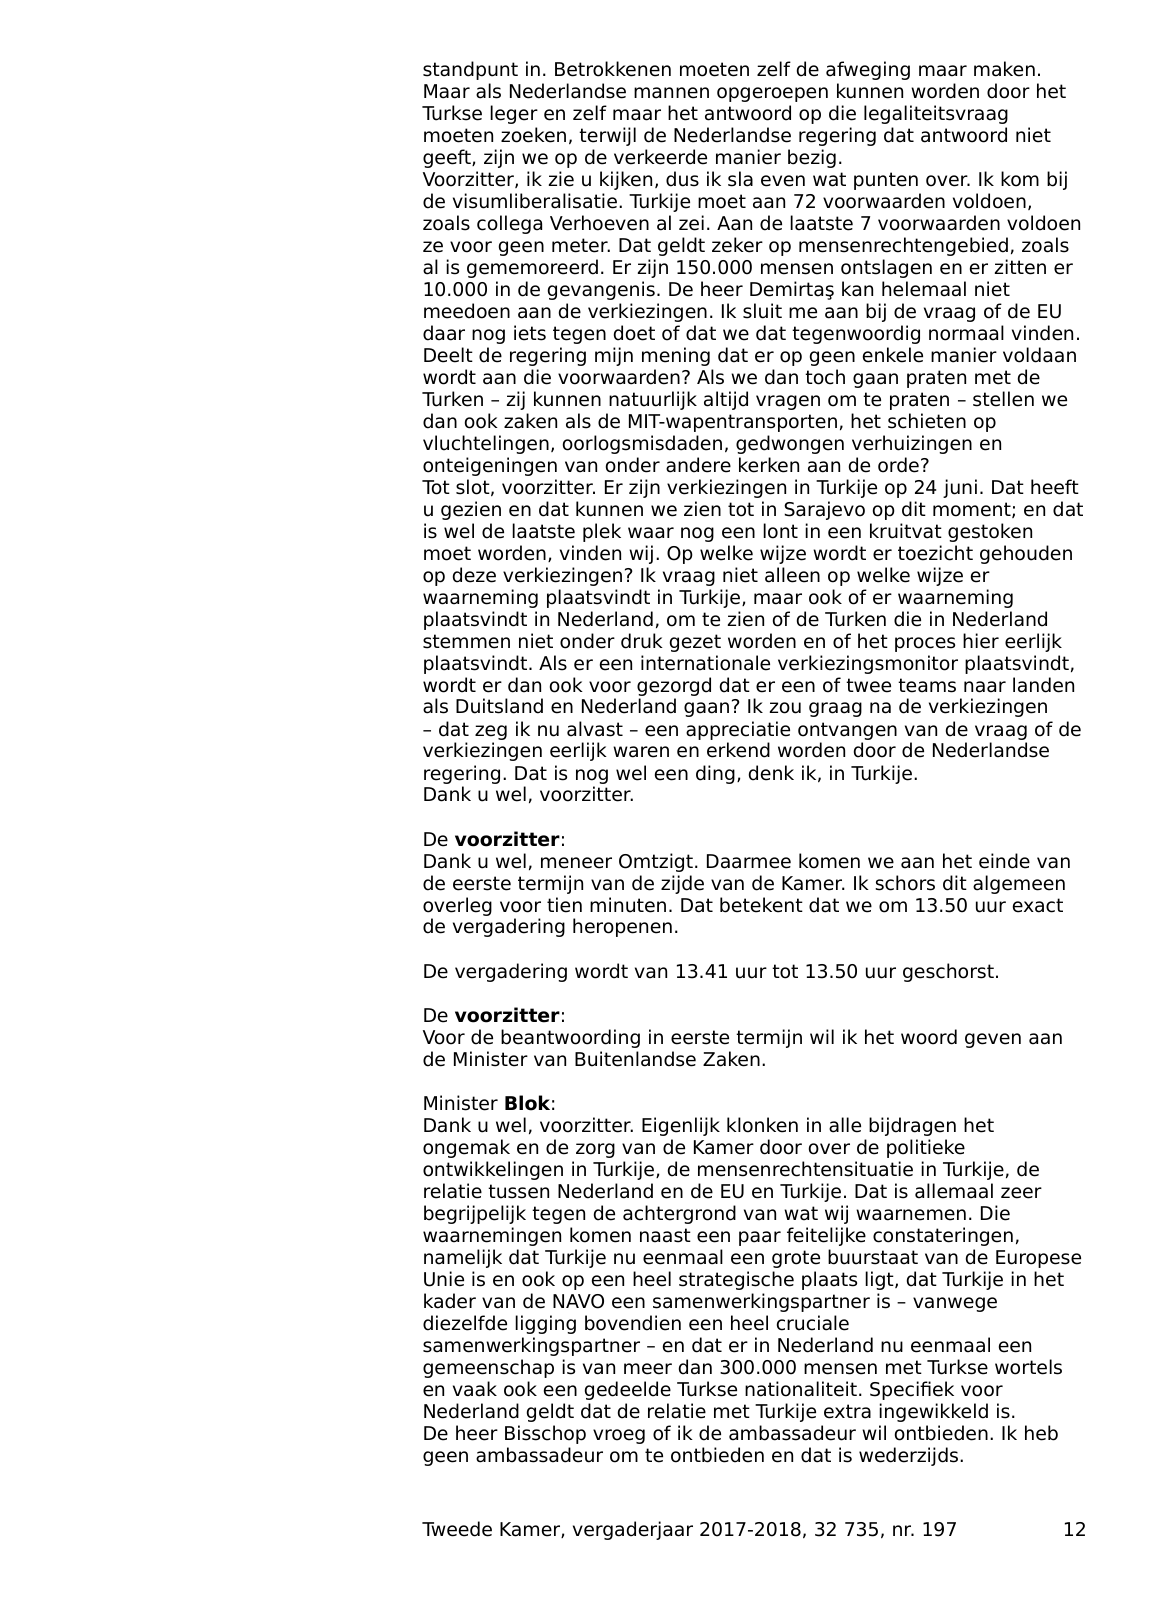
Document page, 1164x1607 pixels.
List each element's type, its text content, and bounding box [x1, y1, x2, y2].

text Dank u wel, meneer Omtzigt. Daarmee komen we aan het einde van de eerste termijn van de zijde van de Kamer. Ik schors dit algemeen overleg voor tien minuten. Dat betekent dat we om 13.50 uur exact de vergadering heropenen. [422, 851, 1087, 938]
text Tot slot, voorzitter. Er zijn verkiezingen in Turkije op 24 juni. Dat heeft u gezien en dat kunnen we zien tot in Sarajevo op dit moment; en dat is wel de laatste plek waar nog een lont in een kruitvat gestoken moet worden, vinden wij. Op welke wijze wordt er toezicht gehouden op deze verkiezingen? Ik vraag niet alleen op welke wijze er waarneming plaatsvindt in Turkije, maar ook of er waarneming plaatsvindt in Nederland, om te zien of de Turken die in Nederland stemmen niet onder druk gezet worden en of het proces hier eerlijk plaatsvindt. Als er een internationale verkiezingsmonitor plaatsvindt, wordt er dan ook voor gezorgd dat er een of twee teams naar landen als Duitsland en Nederland gaan? Ik zou graag na de verkiezingen – dat zeg ik nu alvast – een appreciatie ontvangen van de vraag of de verkiezingen eerlijk waren en erkend worden door de Nederlandse regering. Dat is nog wel een ding, denk ik, in Turkije. [422, 477, 1087, 784]
text De heer Bisschop vroeg of ik de ambassadeur wil ontbieden. Ik heb geen ambassadeur om te ontbieden en dat is wederzijds. [422, 1423, 1087, 1467]
text Dank u wel, voorzitter. Eigenlijk klonken in alle bijdragen het ongemak en de zorg van de Kamer door over de politieke ontwikkelingen in Turkije, de mensenrechtensituatie in Turkije, de relatie tussen Nederland en de EU en Turkije. Dat is allemaal zeer begrijpelijk tegen de achtergrond van wat wij waarnemen. Die waarnemingen komen naast een paar feitelijke constateringen, namelijk dat Turkije nu eenmaal een grote buurstaat van de Europese Unie is en ook op een heel strategische plaats ligt, dat Turkije in het kader van de NAVO een samenwerkingspartner is – vanwege diezelfde ligging bovendien een heel cruciale samenwerkingspartner – en dat er in Nederland nu eenmaal een gemeenschap is van meer dan 300.000 mensen met Turkse wortels en vaak ook een gedeelde Turkse nationaliteit. Specifiek voor Nederland geldt dat de relatie met Turkije extra ingewikkeld is. [422, 1115, 1087, 1423]
text De voorzitter: [422, 828, 1087, 851]
text Minister Blok: [422, 1093, 1087, 1115]
text De voorzitter: [422, 1005, 1087, 1027]
text De vergadering wordt van 13.41 uur tot 13.50 uur geschorst. [422, 961, 1087, 983]
text Voor de beantwoording in eerste termijn wil ik het woord geven aan de Minister van Buitenlandse Zaken. [422, 1027, 1087, 1071]
text standpunt in. Betrokkenen moeten zelf de afweging maar maken. Maar als Nederlandse mannen opgeroepen kunnen worden door het Turkse leger en zelf maar het antwoord op die legaliteitsvraag moeten zoeken, terwijl de Nederlandse regering dat antwoord niet geeft, zijn we op de verkeerde manier bezig. [422, 59, 1087, 169]
text Dank u wel, voorzitter. [422, 784, 1087, 806]
text Voorzitter, ik zie u kijken, dus ik sla even wat punten over. Ik kom bij de visumliberalisatie. Turkije moet aan 72 voorwaarden voldoen, zoals collega Verhoeven al zei. Aan de laatste 7 voorwaarden voldoen ze voor geen meter. Dat geldt zeker op mensenrechtengebied, zoals al is gememoreerd. Er zijn 150.000 mensen ontslagen en er zitten er 10.000 in de gevangenis. De heer Demirtaş kan helemaal niet meedoen aan de verkiezingen. Ik sluit me aan bij de vraag of de EU daar nog iets tegen doet of dat we dat tegenwoordig normaal vinden. Deelt de regering mijn mening dat er op geen enkele manier voldaan wordt aan die voorwaarden? Als we dan toch gaan praten met de Turken – zij kunnen natuurlijk altijd vragen om te praten – stellen we dan ook zaken als de MIT-wapentransporten, het schieten op vluchtelingen, oorlogsmisdaden, gedwongen verhuizingen en onteigeningen van onder andere kerken aan de orde? [422, 169, 1087, 477]
